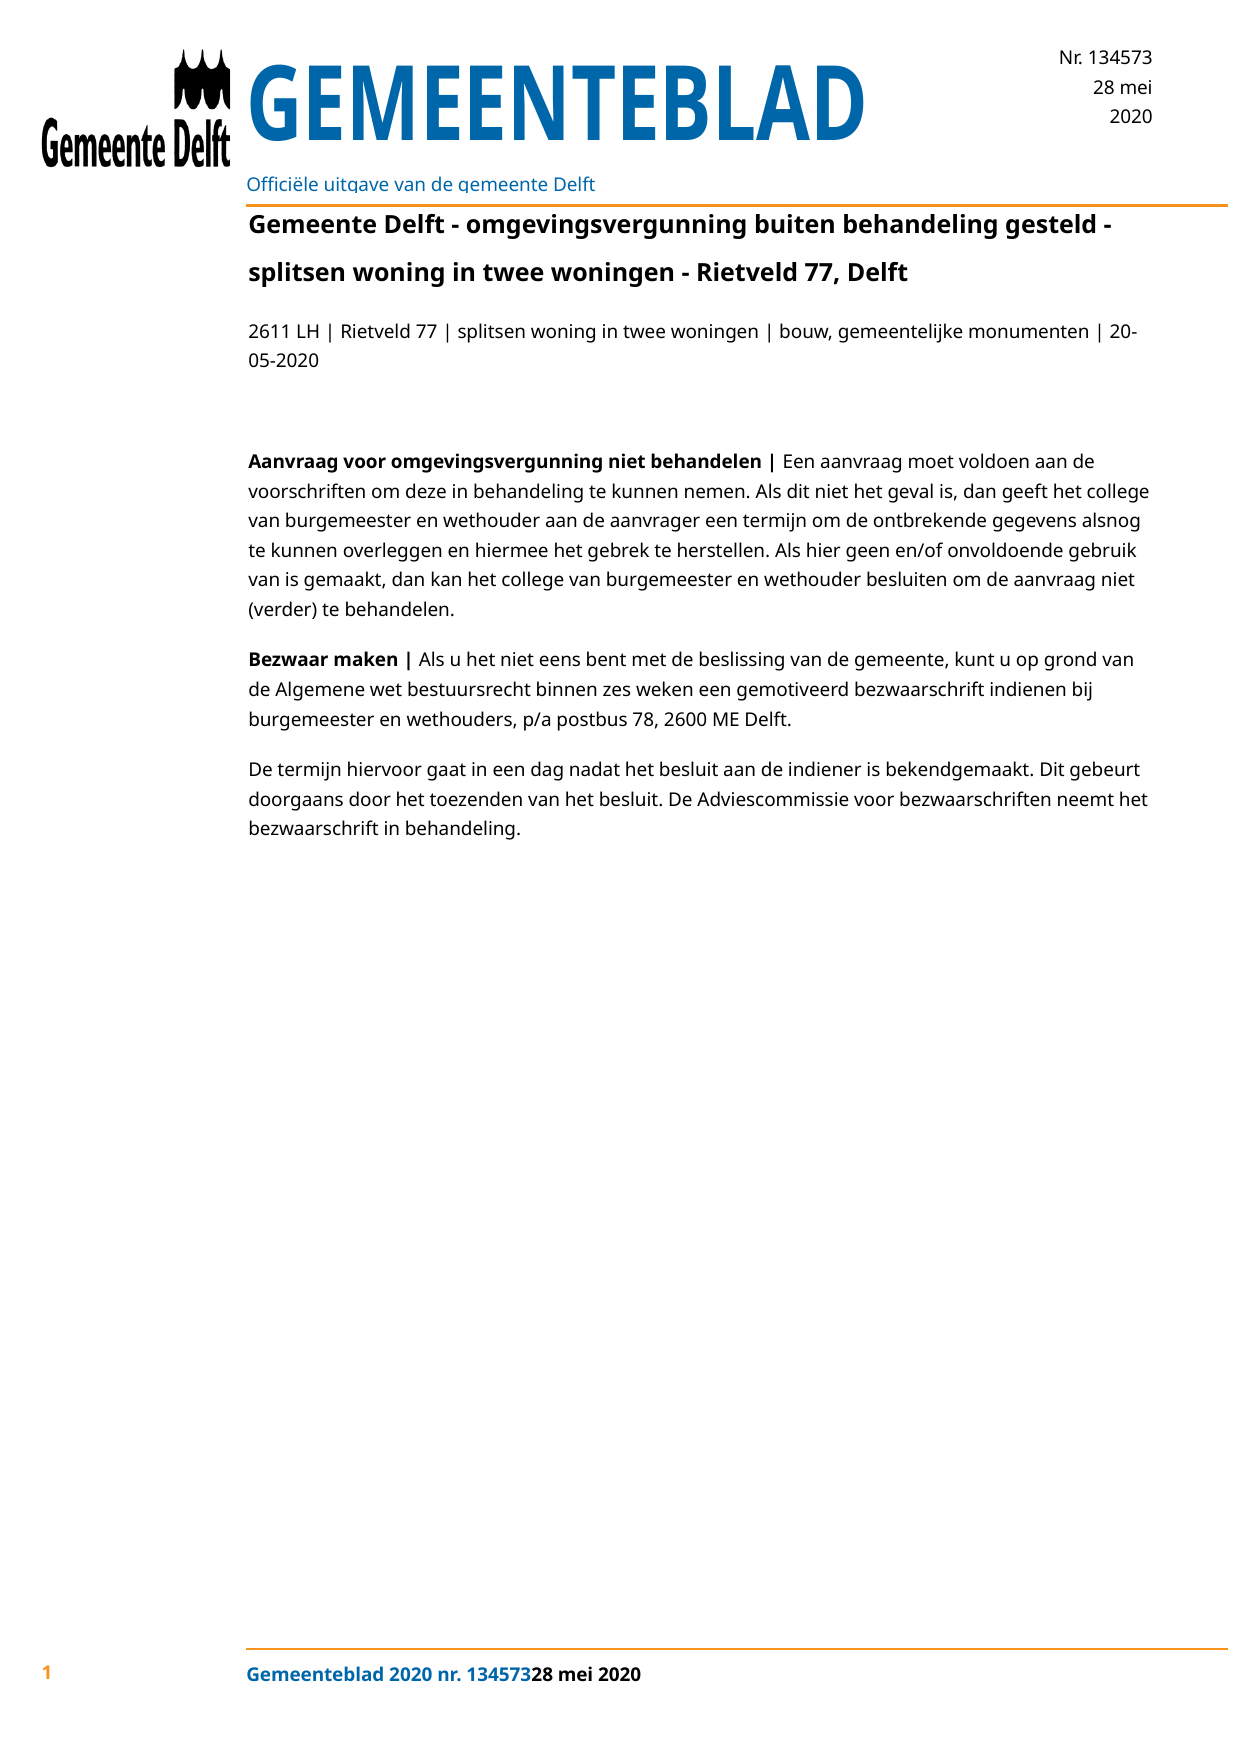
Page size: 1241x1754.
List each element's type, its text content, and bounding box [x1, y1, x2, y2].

text 2611 LH | Rietveld 77 | splitsen woning in twee woningen | bouw, gemeentelijke monumenten | 20-05-2020 [248, 318, 1152, 373]
text Aanvraag voor omgevingsvergunning niet behandelen | Een aanvraag moet voldoen aan de voorschriften om deze in behandeling te kunnen nemen. Als dit niet het geval is, dan geeft het college van burgemeester en wethouder aan de aanvrager een termijn om de ontbrekende gegevens alsnog te kunnen overleggen en hiermee het gebrek te herstellen. Als hier geen en/of onvoldoende gebruik van is gemaakt, dan kan het college van burgemeester en wethouder besluiten om de aanvraag niet (verder) te behandelen. [248, 448, 1152, 622]
text De termijn hiervoor gaat in een dag nadat het besluit aan de indiener is bekendgemaakt. Dit gebeurt doorgaans door het toezenden van het besluit. De Adviescommissie voor bezwaarschriften neemt het bezwaarschrift in behandeling. [248, 756, 1152, 841]
text Bezwaar maken | Als u het niet eens bent met de beslissing van de gemeente, kunt u op grond van de Algemene wet bestuursrecht binnen zes weken een gemotiveerd bezwaarschrift indienen bij burgemeester en wethouders, p/a postbus 78, 2600 ME Delft. [248, 647, 1152, 732]
picture [41, 47, 231, 172]
text Gemeente Delft - omgevingsvergunning buiten behandeling gesteld - splitsen woning in twee woningen - Rietveld 77, Delft [248, 207, 1152, 288]
